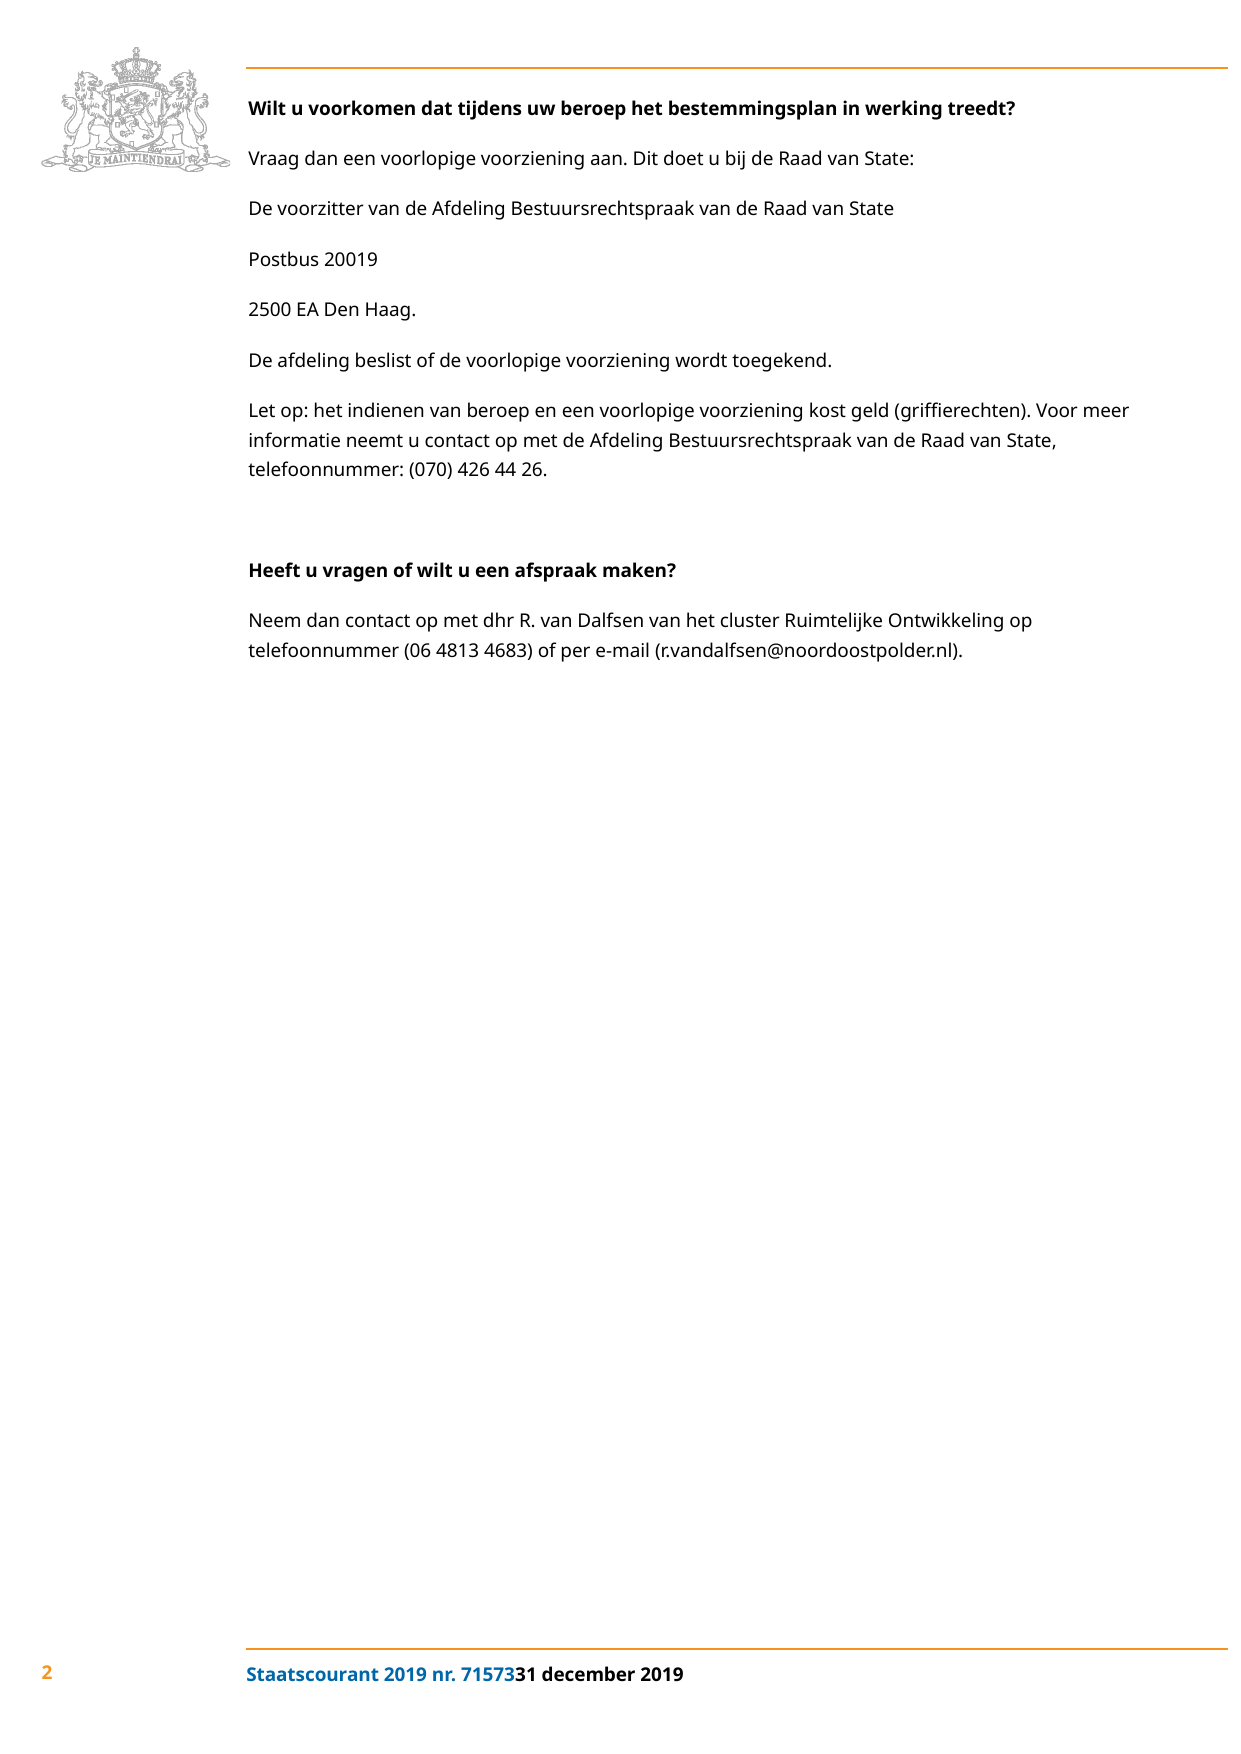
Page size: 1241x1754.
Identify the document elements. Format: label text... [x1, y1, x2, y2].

text Let op: het indienen van beroep en een voorlopige voorziening kost geld (griffierechten). Voor meer informatie neemt u contact op met de Afdeling Bestuursrechtspraak van de Raad van State, telefoonnummer: (070) 426 44 26. [248, 397, 1152, 482]
text Heeft u vragen of wilt u een afspraak maken? [248, 557, 1152, 583]
text De afdeling beslist of de voorlopige voorziening wordt toegekend. [248, 347, 1152, 373]
text 2500 EA Den Haag. [248, 296, 1152, 322]
text Vraag dan een voorlopige voorziening aan. Dit doet u bij de Raad van State: [248, 145, 1152, 171]
picture [41, 47, 231, 172]
text Neem dan contact op met dhr R. van Dalfsen van het cluster Ruimtelijke Ontwikkeling op telefoonnummer (06 4813 4683) of per e-mail (r.vandalfsen@noordoostpolder.nl). [248, 608, 1152, 663]
text Postbus 20019 [248, 246, 1152, 272]
text De voorzitter van de Afdeling Bestuursrechtspraak van de Raad van State [248, 196, 1152, 221]
text Wilt u voorkomen dat tijdens uw beroep het bestemmingsplan in werking treedt? [248, 95, 1152, 121]
